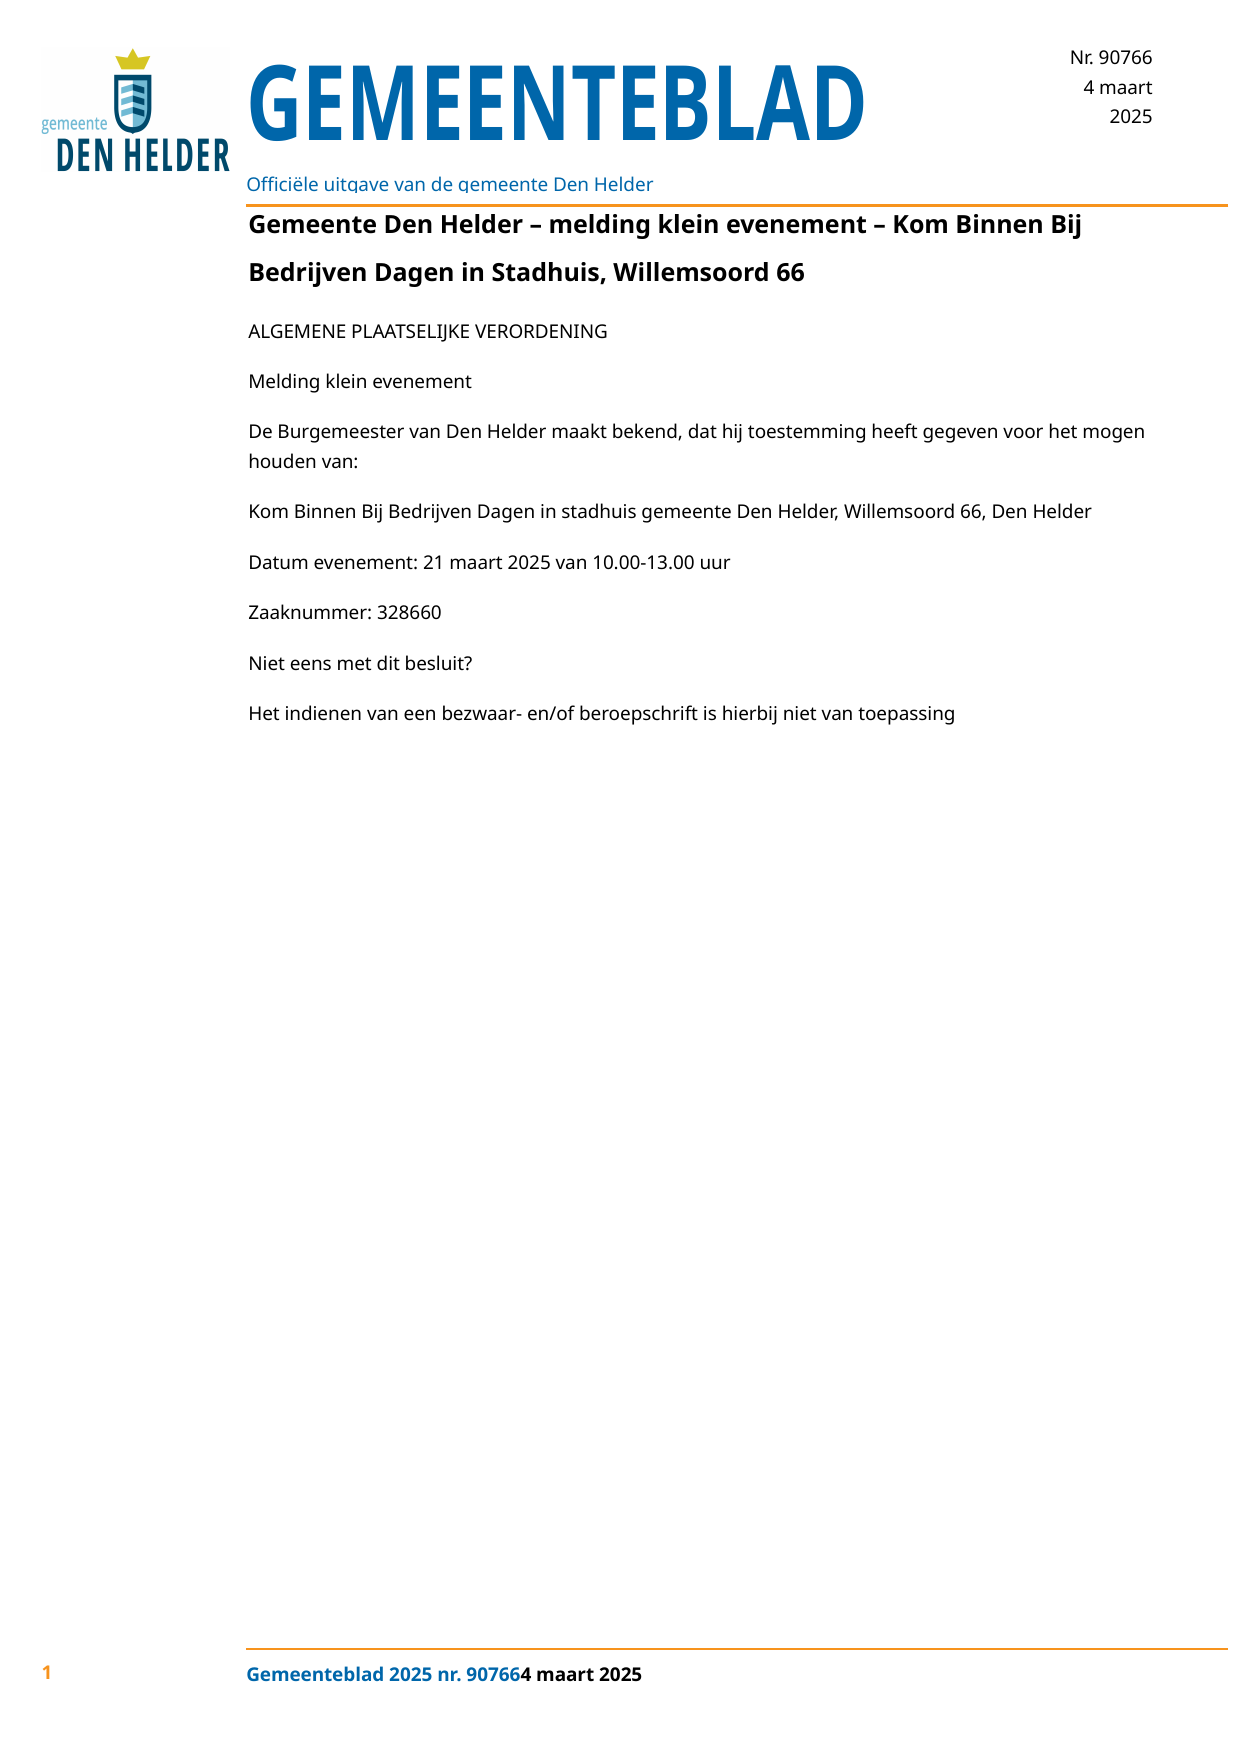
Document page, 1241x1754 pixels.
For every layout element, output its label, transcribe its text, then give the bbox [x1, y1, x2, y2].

picture [220, 160, 224, 172]
picture [182, 144, 187, 165]
text Gemeente Den Helder – melding klein evenement – Kom Binnen Bij Bedrijven Dagen in Stadhuis, Willemsoord 66 [248, 207, 1152, 288]
text Niet eens met dit besluit? [248, 650, 1152, 676]
text Datum evenement: 21 maart 2025 van 10.00-13.00 uur [248, 549, 1152, 575]
text Zaaknummer: 328660 [248, 599, 1152, 625]
picture [100, 154, 106, 172]
text Melding klein evenement [248, 368, 1152, 394]
text Kom Binnen Bij Bedrijven Dagen in stadhuis gemeente Den Helder, Willemsoord 66, Den Helder [248, 499, 1152, 524]
text Het indienen van een bezwaar- en/of beroepschrift is hierbij niet van toepassing [248, 700, 1152, 726]
text ALGEMENE PLAATSELIJKE VERORDENING [248, 318, 1152, 344]
text De Burgemeester van Den Helder maakt bekend, dat hij toestemming heeft gegeven voor het mogen houden van: [248, 419, 1152, 474]
picture [41, 47, 231, 172]
picture [130, 157, 135, 172]
picture [63, 144, 68, 165]
